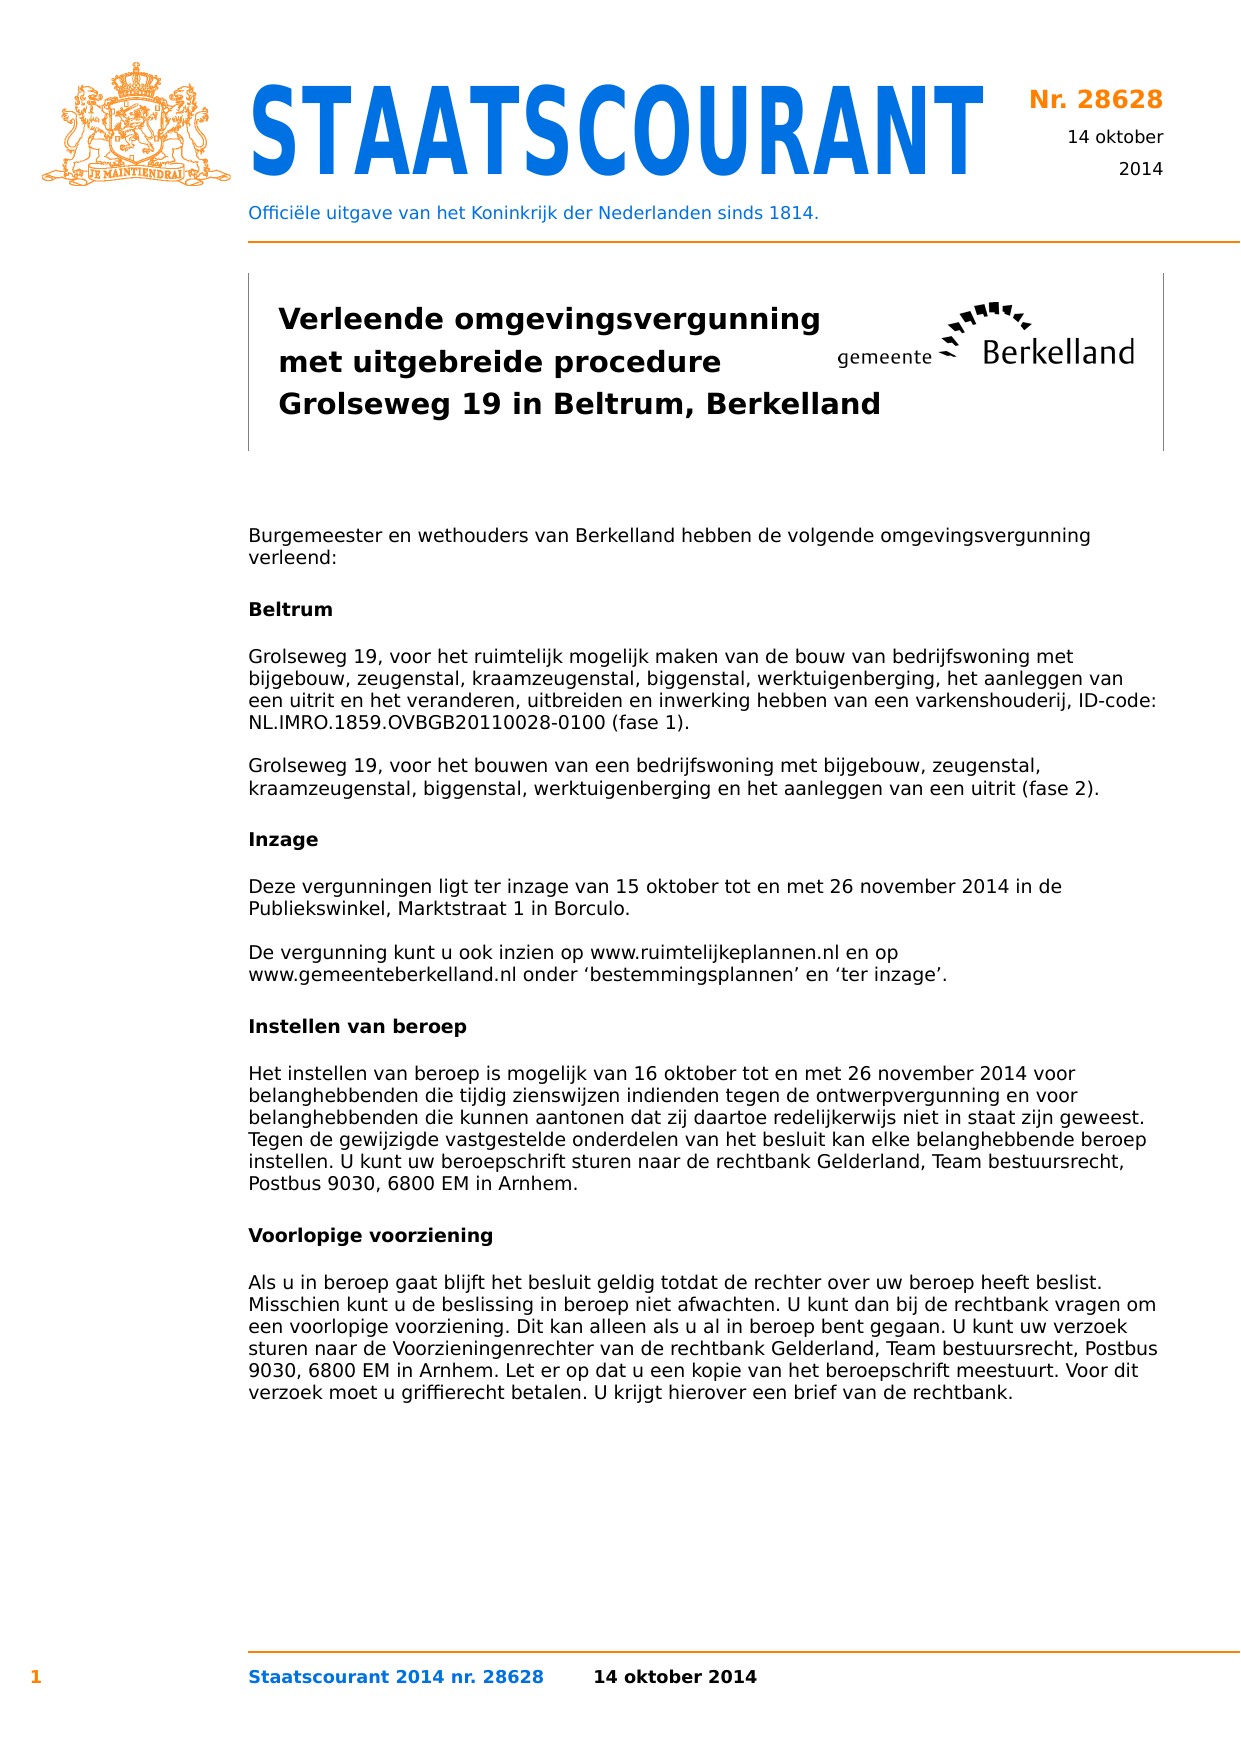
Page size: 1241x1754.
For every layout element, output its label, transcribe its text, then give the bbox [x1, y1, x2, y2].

text Burgemeester en wethouders van Berkelland hebben de volgende omgevingsvergunning verleend: [248, 525, 1163, 569]
text Grolseweg 19, voor het bouwen van een bedrijfswoning met bijgebouw, zeugenstal, kraamzeugenstal, biggenstal, werktuigenberging en het aanleggen van een uitrit (fase 2). [248, 755, 1163, 799]
subtitle Beltrum [248, 599, 1163, 621]
subtitle Verleende omgevingsvergunning met uitgebreide procedure Grolseweg 19 in Beltrum, Berkelland [249, 273, 1163, 451]
subtitle Voorlopige voorziening [248, 1225, 1163, 1247]
table_cell Officiële uitgave van het Koninkrijk der Nederlanden sinds 1814. [248, 203, 1240, 241]
table_header STAATSCOURANT [248, 62, 998, 203]
text Deze vergunningen ligt ter inzage van 15 oktober tot en met 26 november 2014 in de Publiekswinkel, Marktstraat 1 in Borculo. [248, 876, 1163, 920]
text Het instellen van beroep is mogelijk van 16 oktober tot en met 26 november 2014 voor belanghebbenden die tijdig zienswijzen indienden tegen de ontwerpvergunning en voor belanghebbenden die kunnen aantonen dat zij daartoe redelijkerwijs niet in staat zijn geweest. Tegen de gewijzigde vastgestelde onderdelen van het besluit kan elke belanghebbende beroep instellen. U kunt uw beroepschrift sturen naar de rechtbank Gelderland, Team bestuursrecht, Postbus 9030, 6800 EM in Arnhem. [248, 1063, 1163, 1195]
table_cell 2014 [998, 153, 1240, 203]
table_header [25, 62, 248, 241]
text Grolseweg 19, voor het ruimtelijk mogelijk maken van de bouw van bedrijfswoning met bijgebouw, zeugenstal, kraamzeugenstal, biggenstal, werktuigenberging, het aanleggen van een uitrit en het veranderen, uitbreiden en inwerking hebben van een varkenshouderij, ID-code: NL.IMRO.1859.OVBGB20110028-0100 (fase 1). [248, 646, 1163, 733]
subtitle Inzage [248, 829, 1163, 851]
picture [838, 302, 1134, 368]
picture [41, 62, 231, 186]
text Als u in beroep gaat blijft het besluit geldig totdat de rechter over uw beroep heeft beslist. Misschien kunt u de beslissing in beroep niet afwachten. U kunt dan bij de rechtbank vragen om een voorlopige voorziening. Dit kan alleen als u al in beroep bent gegaan. U kunt uw verzoek sturen naar de Voorzieningenrechter van de rechtbank Gelderland, Team bestuursrecht, Postbus 9030, 6800 EM in Arnhem. Let er op dat u een kopie van het beroepschrift meestuurt. Voor dit verzoek moet u griffierecht betalen. U krijgt hierover een brief van de rechtbank. [248, 1272, 1163, 1404]
subtitle Instellen van beroep [248, 1016, 1163, 1038]
table_cell 14 oktober [998, 121, 1240, 153]
table_header Nr. 28628 [998, 62, 1240, 121]
text De vergunning kunt u ook inzien op www.ruimtelijkeplannen.nl en op www.gemeenteberkelland.nl onder ‘bestemmingsplannen’ en ‘ter inzage’. [248, 942, 1163, 986]
